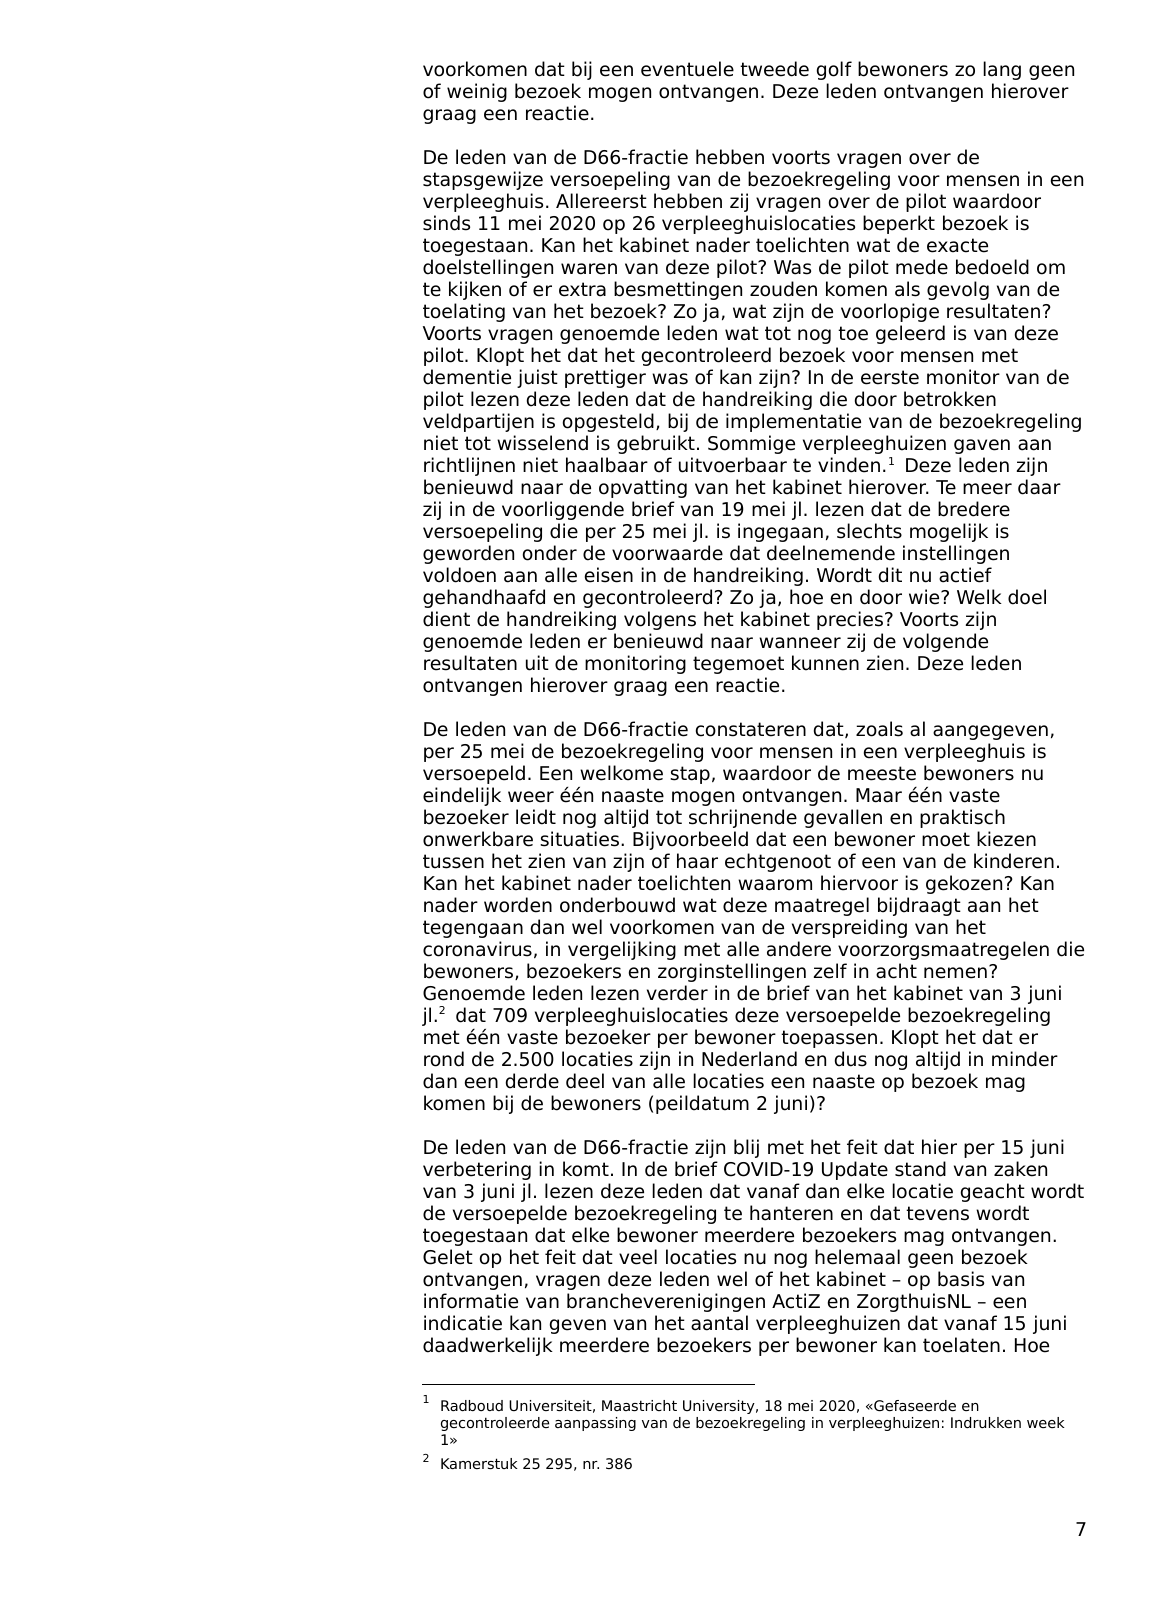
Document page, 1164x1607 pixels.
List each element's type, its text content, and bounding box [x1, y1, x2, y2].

text Kamerstuk 25 295, nr. 386 [422, 1452, 1087, 1474]
text De leden van de D66-fractie hebben voorts vragen over de stapsgewijze versoepeling van de bezoekregeling voor mensen in een verpleeghuis. Allereerst hebben zij vragen over de pilot waardoor sinds 11 mei 2020 op 26 verpleeghuislocaties beperkt bezoek is toegestaan. Kan het kabinet nader toelichten wat de exacte doelstellingen waren van deze pilot? Was de pilot mede bedoeld om te kijken of er extra besmettingen zouden komen als gevolg van de toelating van het bezoek? Zo ja, wat zijn de voorlopige resultaten? Voorts vragen genoemde leden wat tot nog toe geleerd is van deze pilot. Klopt het dat het gecontroleerd bezoek voor mensen met dementie juist prettiger was of kan zijn? In de eerste monitor van de pilot lezen deze leden dat de handreiking die door betrokken veldpartijen is opgesteld, bij de implementatie van de bezoekregeling niet tot wisselend is gebruikt. Sommige verpleeghuizen gaven aan richtlijnen niet haalbaar of uitvoerbaar te vinden. Deze leden zijn benieuwd naar de opvatting van het kabinet hierover. Te meer daar zij in de voorliggende brief van 19 mei jl. lezen dat de bredere versoepeling die per 25 mei jl. is ingegaan, slechts mogelijk is geworden onder de voorwaarde dat deelnemende instellingen voldoen aan alle eisen in de handreiking. Wordt dit nu actief gehandhaafd en gecontroleerd? Zo ja, hoe en door wie? Welk doel dient de handreiking volgens het kabinet precies? Voorts zijn genoemde leden er benieuwd naar wanneer zij de volgende resultaten uit de monitoring tegemoet kunnen zien. Deze leden ontvangen hierover graag een reactie. [422, 147, 1087, 697]
text De leden van de D66-fractie constateren dat, zoals al aangegeven, per 25 mei de bezoekregeling voor mensen in een verpleeghuis is versoepeld. Een welkome stap, waardoor de meeste bewoners nu eindelijk weer één naaste mogen ontvangen. Maar één vaste bezoeker leidt nog altijd tot schrijnende gevallen en praktisch onwerkbare situaties. Bijvoorbeeld dat een bewoner moet kiezen tussen het zien van zijn of haar echtgenoot of een van de kinderen. Kan het kabinet nader toelichten waarom hiervoor is gekozen? Kan nader worden onderbouwd wat deze maatregel bijdraagt aan het tegengaan dan wel voorkomen van de verspreiding van het coronavirus, in vergelijking met alle andere voorzorgsmaatregelen die bewoners, bezoekers en zorginstellingen zelf in acht nemen? Genoemde leden lezen verder in de brief van het kabinet van 3 juni jl. dat 709 verpleeghuislocaties deze versoepelde bezoekregeling met één vaste bezoeker per bewoner toepassen. Klopt het dat er rond de 2.500 locaties zijn in Nederland en dus nog altijd in minder dan een derde deel van alle locaties een naaste op bezoek mag komen bij de bewoners (peildatum 2 juni)? [422, 719, 1087, 1114]
text voorkomen dat bij een eventuele tweede golf bewoners zo lang geen of weinig bezoek mogen ontvangen. Deze leden ontvangen hierover graag een reactie. [422, 59, 1087, 125]
text Radboud Universiteit, Maastricht University, 18 mei 2020, «Gefaseerde en gecontroleerde aanpassing van de bezoekregeling in verpleeghuizen: Indrukken week 1» [422, 1393, 1087, 1449]
text De leden van de D66-fractie zijn blij met het feit dat hier per 15 juni verbetering in komt. In de brief COVID-19 Update stand van zaken van 3 juni jl. lezen deze leden dat vanaf dan elke locatie geacht wordt de versoepelde bezoekregeling te hanteren en dat tevens wordt toegestaan dat elke bewoner meerdere bezoekers mag ontvangen. Gelet op het feit dat veel locaties nu nog helemaal geen bezoek ontvangen, vragen deze leden wel of het kabinet – op basis van informatie van brancheverenigingen ActiZ en ZorgthuisNL – een indicatie kan geven van het aantal verpleeghuizen dat vanaf 15 juni daadwerkelijk meerdere bezoekers per bewoner kan toelaten. Hoe [422, 1137, 1087, 1356]
